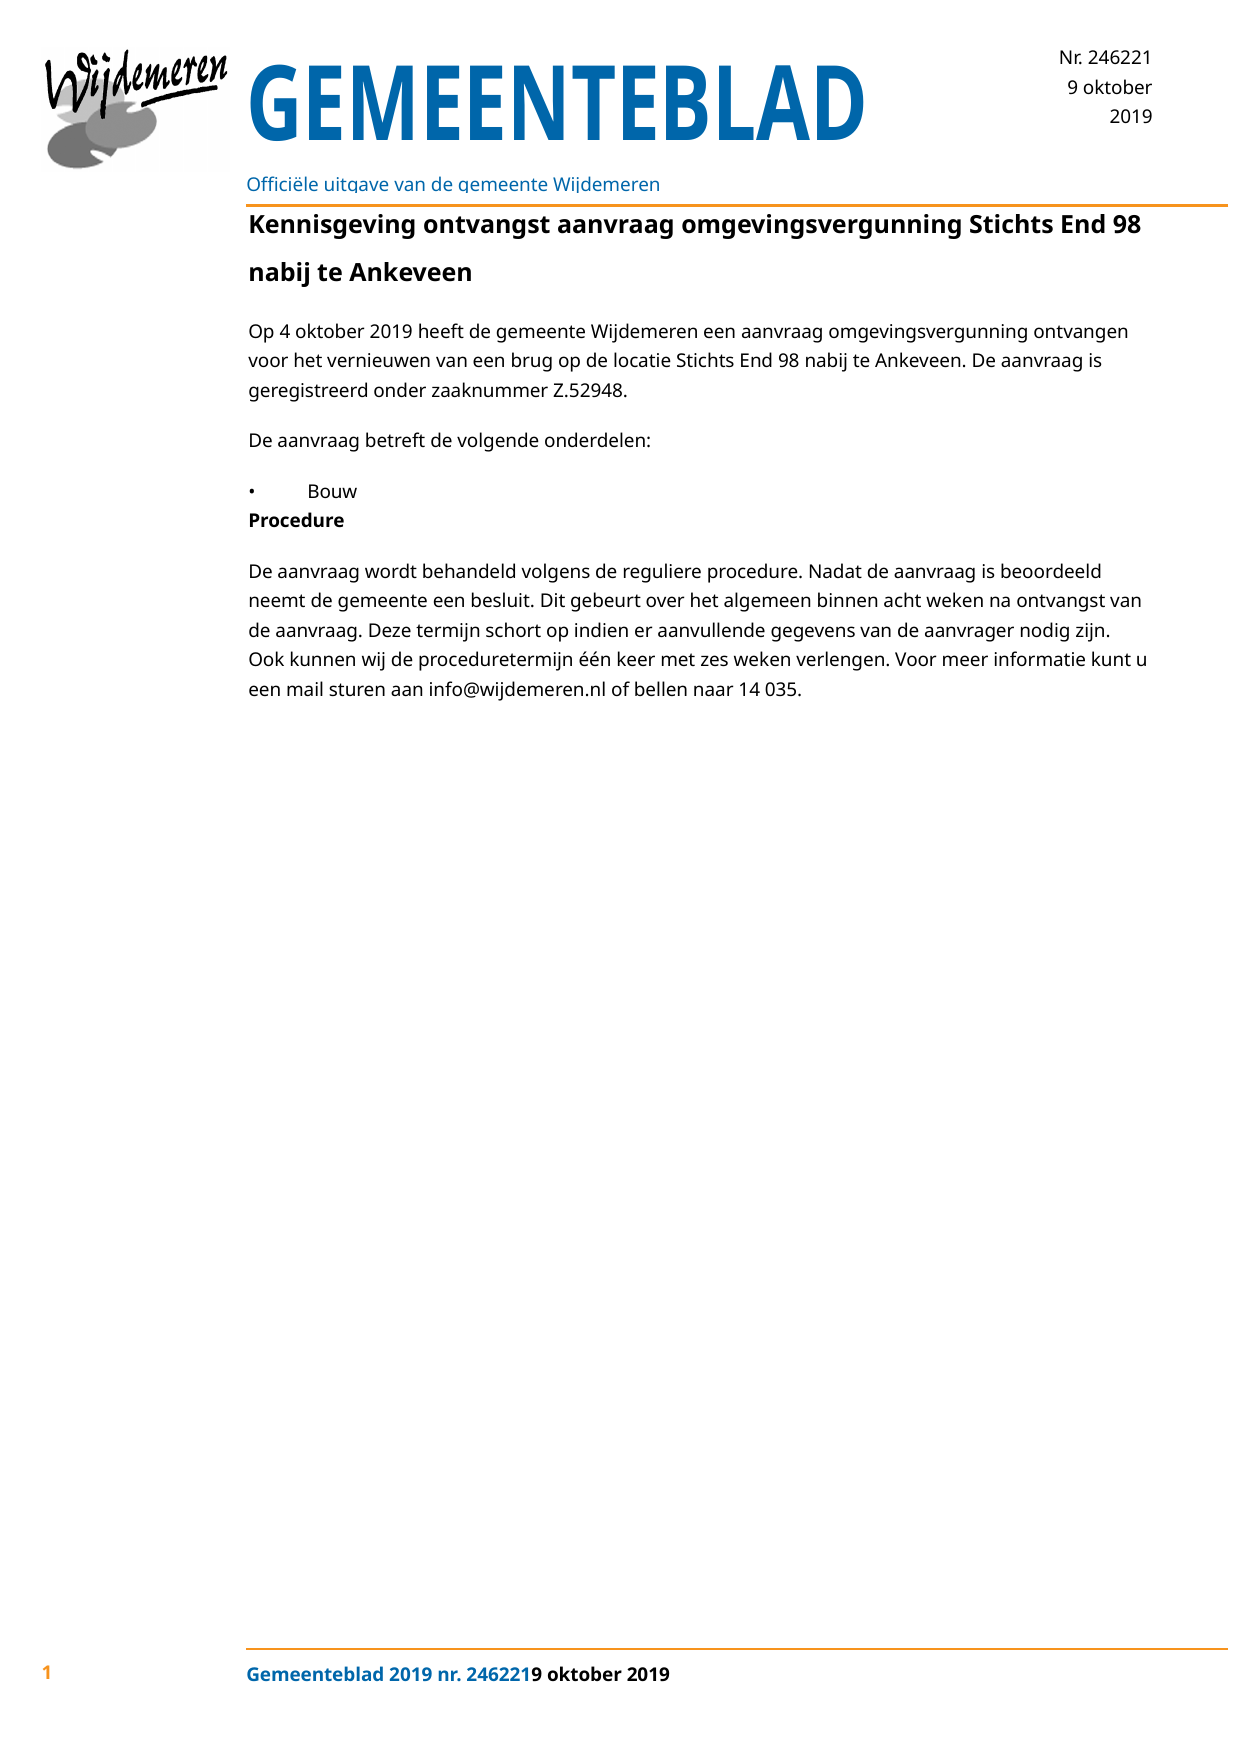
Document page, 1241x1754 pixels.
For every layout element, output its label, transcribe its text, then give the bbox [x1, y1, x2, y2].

text Op 4 oktober 2019 heeft de gemeente Wijdemeren een aanvraag omgevingsvergunning ontvangen voor het vernieuwen van een brug op de locatie Stichts End 98 nabij te Ankeveen. De aanvraag is geregistreerd onder zaaknummer Z.52948. [248, 318, 1152, 403]
text De aanvraag betreft de volgende onderdelen: [248, 427, 1152, 453]
list Bouw [248, 478, 1152, 504]
text Procedure [248, 507, 1152, 533]
text Kennisgeving ontvangst aanvraag omgevingsvergunning Stichts End 98 nabij te Ankeveen [248, 207, 1152, 288]
picture [41, 47, 231, 172]
text De aanvraag wordt behandeld volgens de reguliere procedure. Nadat de aanvraag is beoordeeld neemt de gemeente een besluit. Dit gebeurt over het algemeen binnen acht weken na ontvangst van de aanvraag. Deze termijn schort op indien er aanvullende gegevens van de aanvrager nodig zijn. Ook kunnen wij de proceduretermijn één keer met zes weken verlengen. Voor meer informatie kunt u een mail sturen aan info@wijdemeren.nl of bellen naar 14 035. [248, 558, 1152, 702]
